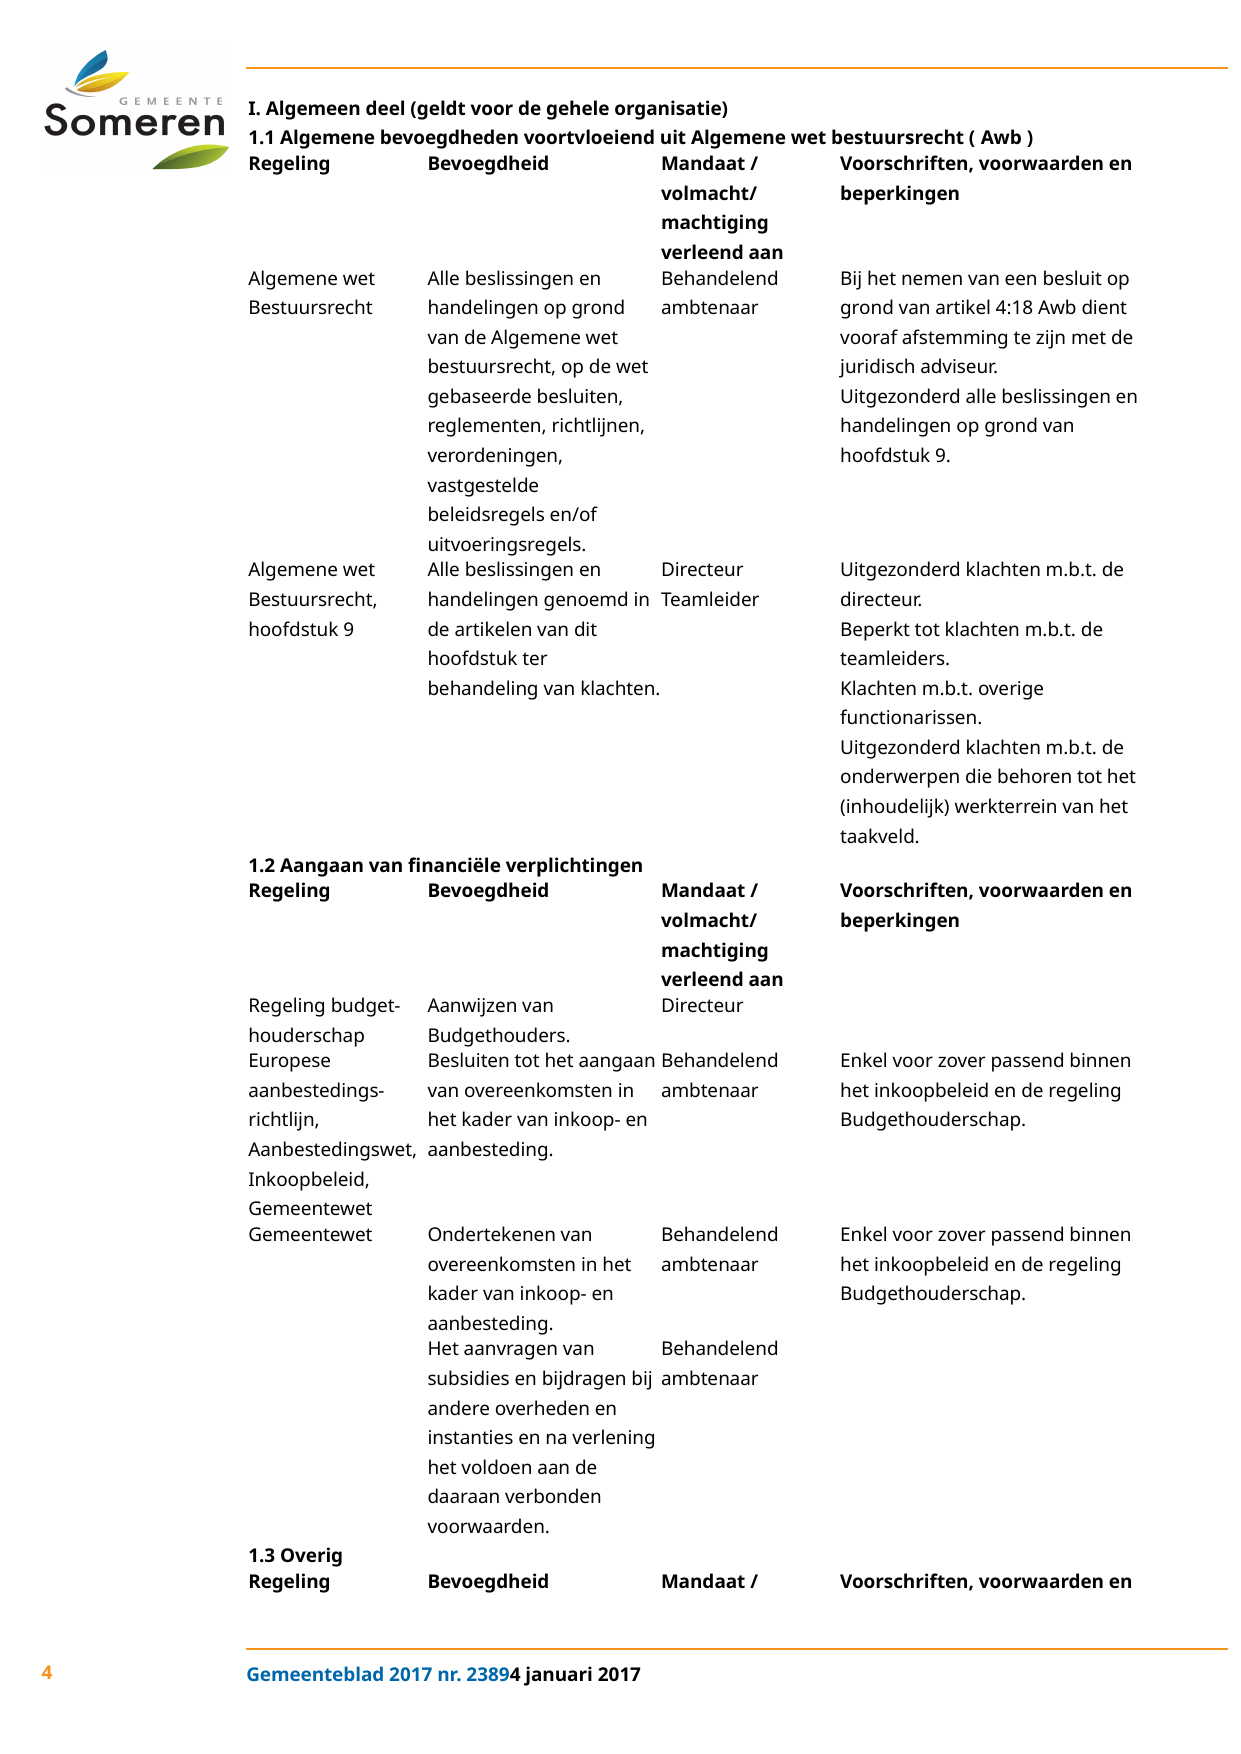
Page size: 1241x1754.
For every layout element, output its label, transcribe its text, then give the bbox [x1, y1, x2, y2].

table_cell Algemene wet Bestuursrecht, hoofdstuk 9 [248, 557, 427, 849]
table_cell Enkel voor zover passend binnen het inkoopbeleid en de regeling Budgethouderschap. [840, 1048, 1152, 1221]
table_cell Het aanvragen van subsidies en bijdragen bij andere overheden en instanties en na verlening het voldoen aan de daaraan verbonden voorwaarden. [427, 1336, 661, 1539]
table_cell Regeling [248, 1568, 427, 1594]
table_cell Uitgezonderd klachten m.b.t. de directeur. Beperkt tot klachten m.b.t. de teamleiders. Klachten m.b.t. overige functionarissen. Uitgezonderd klachten m.b.t. de onderwerpen die behoren tot het (inhoudelijk) werkterrein van het taakveld. [840, 557, 1152, 849]
table_cell Mandaat / volmacht/ machtiging verleend aan [661, 150, 840, 265]
table_cell Bevoegdheid [427, 1568, 661, 1594]
table_cell Mandaat / volmacht/ machtiging verleend aan [661, 878, 840, 992]
table_cell Voorschriften, voorwaarden en [840, 1568, 1152, 1594]
table_cell Alle beslissingen en handelingen op grond van de Algemene wet bestuursrecht, op de wet gebaseerde besluiten, reglementen, richtlijnen, verordeningen, vastgestelde beleidsregels en/of uitvoeringsregels. [427, 265, 661, 557]
table_cell Regeling [248, 150, 427, 265]
table_header 1.2 Aangaan van financiële verplichtingen [248, 852, 1152, 878]
table_cell Regeling [248, 878, 427, 992]
table_cell Behandelend ambtenaar [661, 1336, 840, 1539]
table_cell Alle beslissingen en handelingen genoemd in de artikelen van dit hoofdstuk ter behandeling van klachten. [427, 557, 661, 849]
table_cell Voorschriften, voorwaarden en beperkingen [840, 878, 1152, 992]
table_cell Bevoegdheid [427, 878, 661, 992]
table_header 1.1 Algemene bevoegdheden voortvloeiend uit Algemene wet bestuursrecht ( Awb ) [248, 125, 1152, 150]
table_cell Behandelend ambtenaar [661, 1048, 840, 1221]
picture [41, 47, 231, 172]
table_cell Gemeentewet [248, 1221, 427, 1336]
table_header 1.3 Overig [248, 1542, 1152, 1568]
table_cell Behandelend ambtenaar [661, 1221, 840, 1336]
table_cell Besluiten tot het aangaan van overeenkomsten in het kader van inkoop- en aanbesteding. [427, 1048, 661, 1221]
table_cell [840, 992, 1152, 1047]
table_cell Voorschriften, voorwaarden en beperkingen [840, 150, 1152, 265]
table_cell Directeur Teamleider [661, 557, 840, 849]
table_cell [248, 1336, 427, 1539]
table_cell Mandaat / [661, 1568, 840, 1594]
table_cell Europese aanbestedings-richtlijn, Aanbestedingswet, Inkoopbeleid, Gemeentewet [248, 1048, 427, 1221]
table_cell Algemene wet Bestuursrecht [248, 265, 427, 557]
text I. Algemeen deel (geldt voor de gehele organisatie) [248, 95, 1152, 121]
table_cell Aanwijzen van Budgethouders. [427, 992, 661, 1047]
table_cell Directeur [661, 992, 840, 1047]
table_cell Bij het nemen van een besluit op grond van artikel 4:18 Awb dient vooraf afstemming te zijn met de juridisch adviseur. Uitgezonderd alle beslissingen en handelingen op grond van hoofdstuk 9. [840, 265, 1152, 557]
table_cell Behandelend ambtenaar [661, 265, 840, 557]
table_cell Regeling budget-houderschap [248, 992, 427, 1047]
table_cell Enkel voor zover passend binnen het inkoopbeleid en de regeling Budgethouderschap. [840, 1221, 1152, 1336]
table_cell [840, 1336, 1152, 1539]
table_cell Bevoegdheid [427, 150, 661, 265]
table_cell Ondertekenen van overeenkomsten in het kader van inkoop- en aanbesteding. [427, 1221, 661, 1336]
